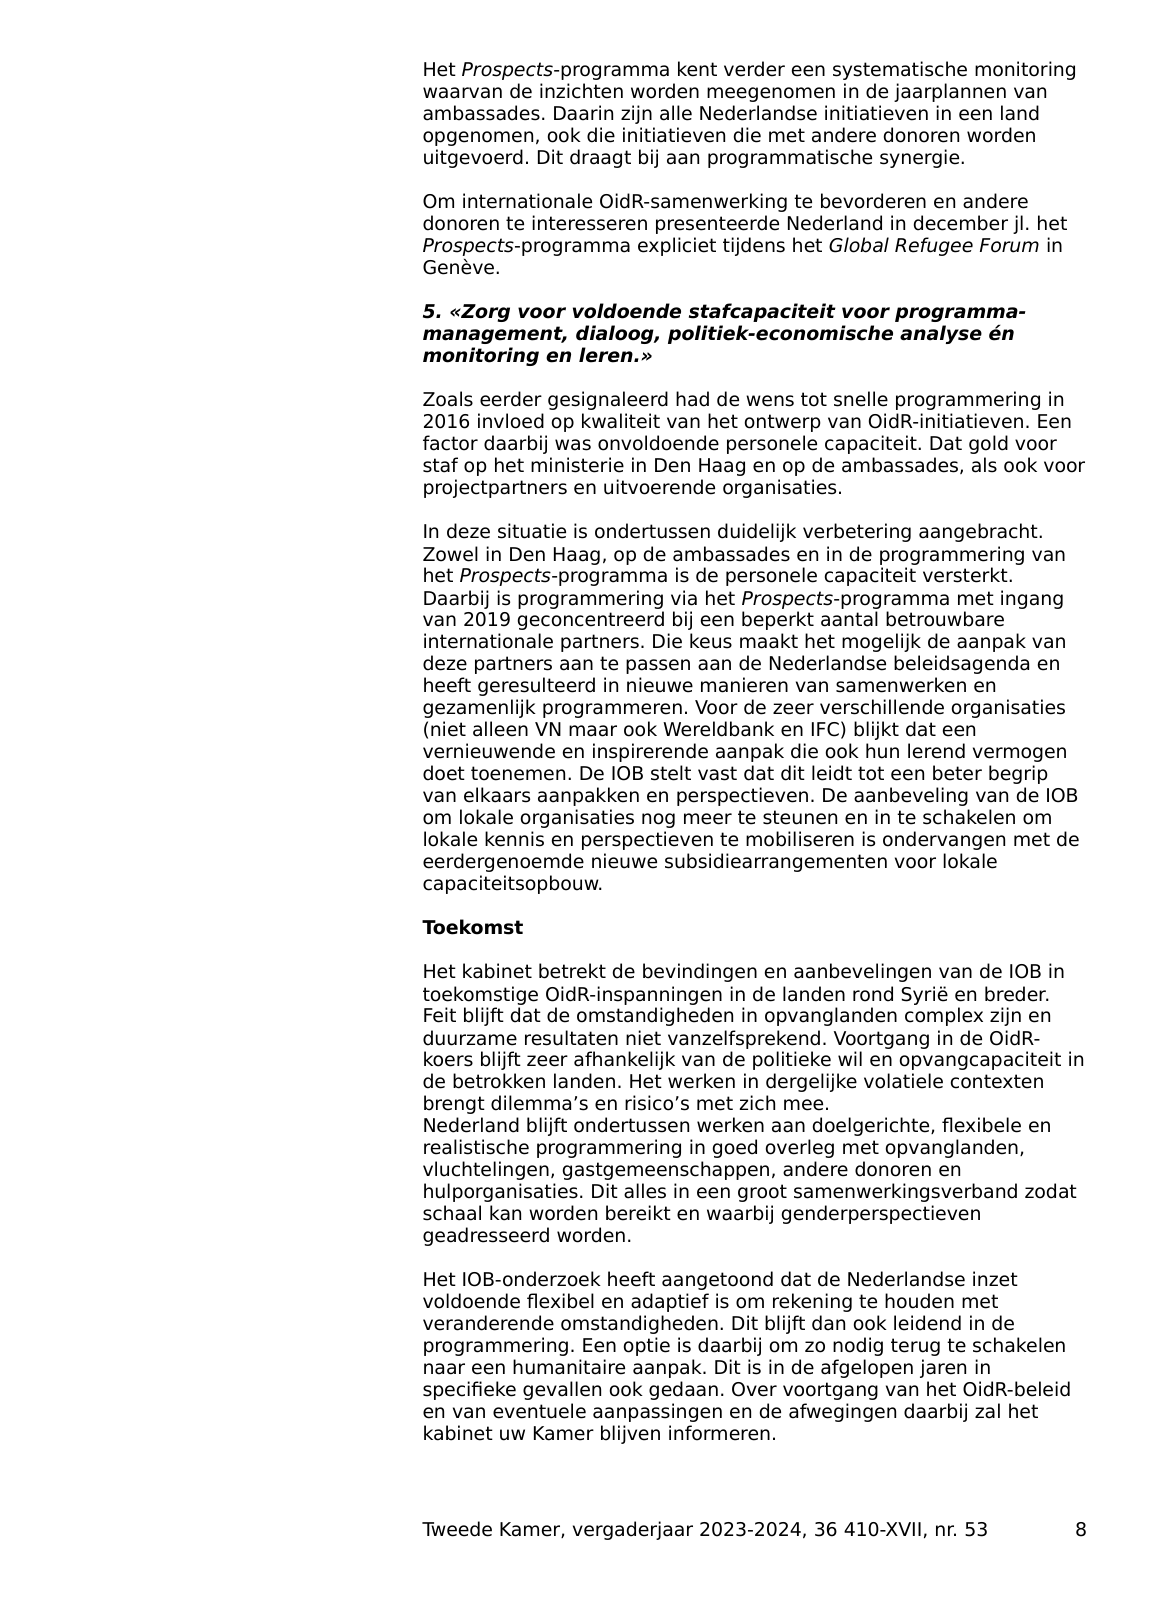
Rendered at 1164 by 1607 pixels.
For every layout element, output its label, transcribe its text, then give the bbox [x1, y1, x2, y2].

text Het Prospects-programma kent verder een systematische monitoring waarvan de inzichten worden meegenomen in de jaarplannen van ambassades. Daarin zijn alle Nederlandse initiatieven in een land opgenomen, ook die initiatieven die met andere donoren worden uitgevoerd. Dit draagt bij aan programmatische synergie. [422, 59, 1087, 169]
text In deze situatie is ondertussen duidelijk verbetering aangebracht. Zowel in Den Haag, op de ambassades en in de programmering van het Prospects-programma is de personele capaciteit versterkt. Daarbij is programmering via het Prospects-programma met ingang van 2019 geconcentreerd bij een beperkt aantal betrouwbare internationale partners. Die keus maakt het mogelijk de aanpak van deze partners aan te passen aan de Nederlandse beleidsagenda en heeft geresulteerd in nieuwe manieren van samenwerken en gezamenlijk programmeren. Voor de zeer verschillende organisaties (niet alleen VN maar ook Wereldbank en IFC) blijkt dat een vernieuwende en inspirerende aanpak die ook hun lerend vermogen doet toenemen. De IOB stelt vast dat dit leidt tot een beter begrip van elkaars aanpakken en perspectieven. De aanbeveling van de IOB om lokale organisaties nog meer te steunen en in te schakelen om lokale kennis en perspectieven te mobiliseren is ondervangen met de eerdergenoemde nieuwe subsidiearrangementen voor lokale capaciteitsopbouw. [422, 521, 1087, 895]
text Het IOB-onderzoek heeft aangetoond dat de Nederlandse inzet voldoende flexibel en adaptief is om rekening te houden met veranderende omstandigheden. Dit blijft dan ook leidend in de programmering. Een optie is daarbij om zo nodig terug te schakelen naar een humanitaire aanpak. Dit is in de afgelopen jaren in specifieke gevallen ook gedaan. Over voortgang van het OidR-beleid en van eventuele aanpassingen en de afwegingen daarbij zal het kabinet uw Kamer blijven informeren. [422, 1269, 1087, 1445]
subtitle 5. «Zorg voor voldoende stafcapaciteit voor programma-management, dialoog, politiek-economische analyse én monitoring en leren.» [422, 301, 1087, 367]
text Het kabinet betrekt de bevindingen en aanbevelingen van de IOB in toekomstige OidR-inspanningen in de landen rond Syrië en breder. Feit blijft dat de omstandigheden in opvanglanden complex zijn en duurzame resultaten niet vanzelfsprekend. Voortgang in de OidR-koers blijft zeer afhankelijk van de politieke wil en opvangcapaciteit in de betrokken landen. Het werken in dergelijke volatiele contexten brengt dilemma’s en risico’s met zich mee. [422, 961, 1087, 1115]
text Zoals eerder gesignaleerd had de wens tot snelle programmering in 2016 invloed op kwaliteit van het ontwerp van OidR-initiatieven. Een factor daarbij was onvoldoende personele capaciteit. Dat gold voor staf op het ministerie in Den Haag en op de ambassades, als ook voor projectpartners en uitvoerende organisaties. [422, 389, 1087, 499]
text Om internationale OidR-samenwerking te bevorderen en andere donoren te interesseren presenteerde Nederland in december jl. het Prospects-programma expliciet tijdens het Global Refugee Forum in Genève. [422, 191, 1087, 279]
subtitle Toekomst [422, 917, 1087, 939]
text Nederland blijft ondertussen werken aan doelgerichte, flexibele en realistische programmering in goed overleg met opvanglanden, vluchtelingen, gastgemeenschappen, andere donoren en hulporganisaties. Dit alles in een groot samenwerkingsverband zodat schaal kan worden bereikt en waarbij genderperspectieven geadresseerd worden. [422, 1115, 1087, 1247]
